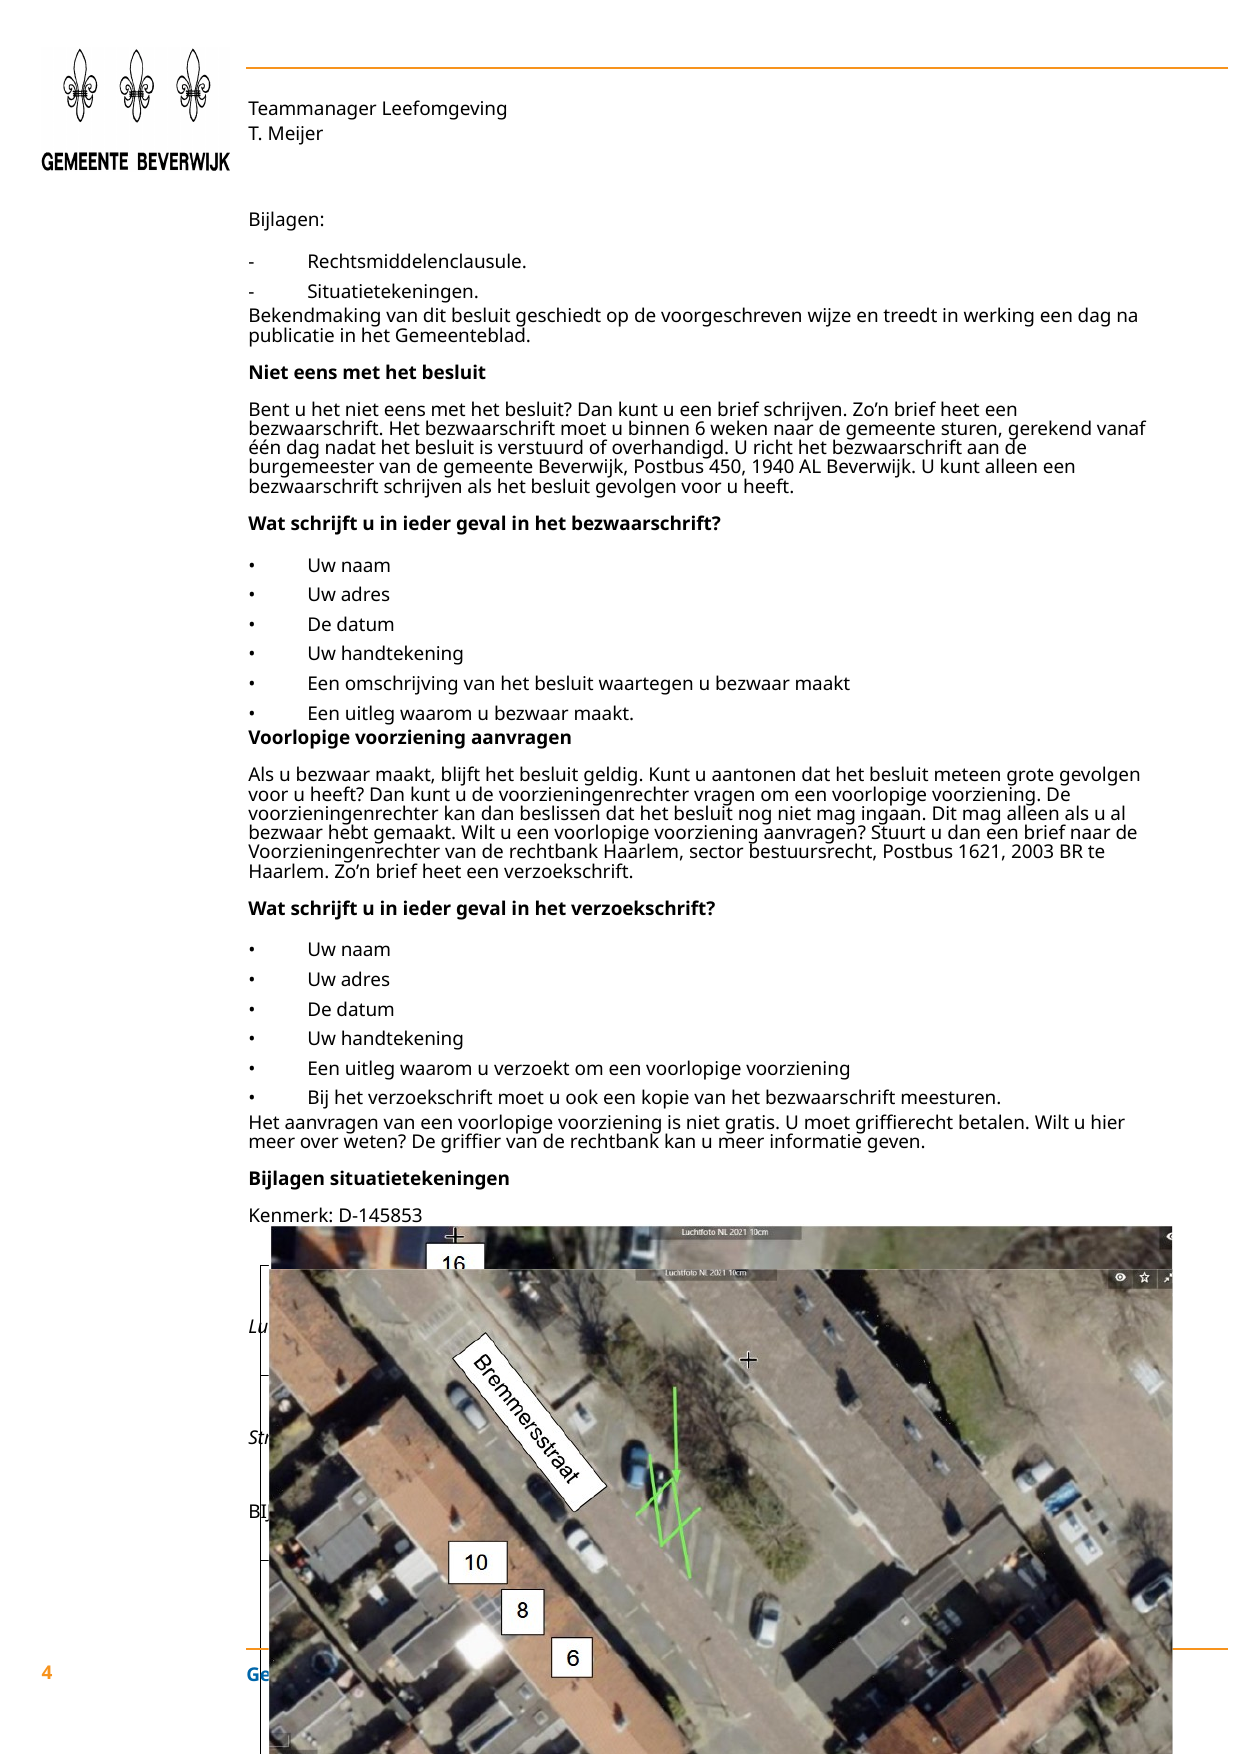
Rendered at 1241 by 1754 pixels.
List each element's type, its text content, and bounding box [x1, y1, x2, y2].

list Rechtsmiddelenclausule. [248, 248, 1152, 274]
list Uw handtekening [248, 641, 1152, 666]
list Een uitleg waarom u bezwaar maakt. [248, 700, 1152, 725]
text T. Meijer [248, 121, 1152, 146]
list Uw handtekening [248, 1025, 1152, 1051]
list Uw naam [248, 552, 1152, 577]
text Bekendmaking van dit besluit geschiedt op de voorgeschreven wijze en treedt in werking een dag na publicatie in het Gemeenteblad. [248, 307, 1152, 346]
text Niet eens met het besluit [248, 364, 1152, 383]
text Kenmerk: D-145853 [248, 1207, 1152, 1227]
text Bijlagen: [248, 211, 1152, 231]
list Bij het verzoekschrift moet u ook een kopie van het bezwaarschrift meesturen. [248, 1084, 1152, 1110]
text Als u bezwaar maakt, blijft het besluit geldig. Kunt u aantonen dat het besluit meteen grote gevolgen voor u heeft? Dan kunt u de voorzieningenrechter vragen om een voorlopige voorziening. De voorzieningenrechter kan dan beslissen dat het besluit nog niet mag ingaan. Dit mag alleen als u al bezwaar hebt gemaakt. Wilt u een voorlopige voorziening aanvragen? Stuurt u dan een brief naar de Voorzieningenrechter van de rechtbank Haarlem, sector bestuursrecht, Postbus 1621, 2003 BR te Haarlem. Zo’n brief heet een verzoekschrift. [248, 766, 1152, 882]
list Situatietekeningen. [248, 278, 1152, 304]
text Voorlopige voorziening aanvragen [248, 729, 1152, 748]
text Wat schrijft u in ieder geval in het bezwaarschrift? [248, 515, 1152, 534]
text Teammanager Leefomgeving [248, 95, 1152, 121]
list De datum [248, 996, 1152, 1021]
list De datum [248, 611, 1152, 637]
list Uw naam [248, 937, 1152, 962]
list Een omschrijving van het besluit waartegen u bezwaar maakt [248, 670, 1152, 696]
text Bent u het niet eens met het besluit? Dan kunt u een brief schrijven. Zo’n brief heet een bezwaarschrift. Het bezwaarschrift moet u binnen 6 weken naar de gemeente sturen, gerekend vanaf één dag nadat het besluit is verstuurd of overhandigd. U richt het bezwaarschrift aan de burgemeester van de gemeente Beverwijk, Postbus 450, 1940 AL Beverwijk. U kunt alleen een bezwaarschrift schrijven als het besluit gevolgen voor u heeft. [248, 401, 1152, 497]
picture [268, 1224, 1173, 1754]
picture [41, 47, 231, 172]
text Bijlagen situatietekeningen [248, 1170, 1152, 1189]
text Het aanvragen van een voorlopige voorziening is niet gratis. U moet griffierecht betalen. Wilt u hier meer over weten? De griffier van de rechtbank kan u meer informatie geven. [248, 1114, 1152, 1153]
list Een uitleg waarom u verzoekt om een voorlopige voorziening [248, 1055, 1152, 1081]
list Uw adres [248, 581, 1152, 607]
list Uw adres [248, 966, 1152, 992]
text Wat schrijft u in ieder geval in het verzoekschrift? [248, 899, 1152, 919]
